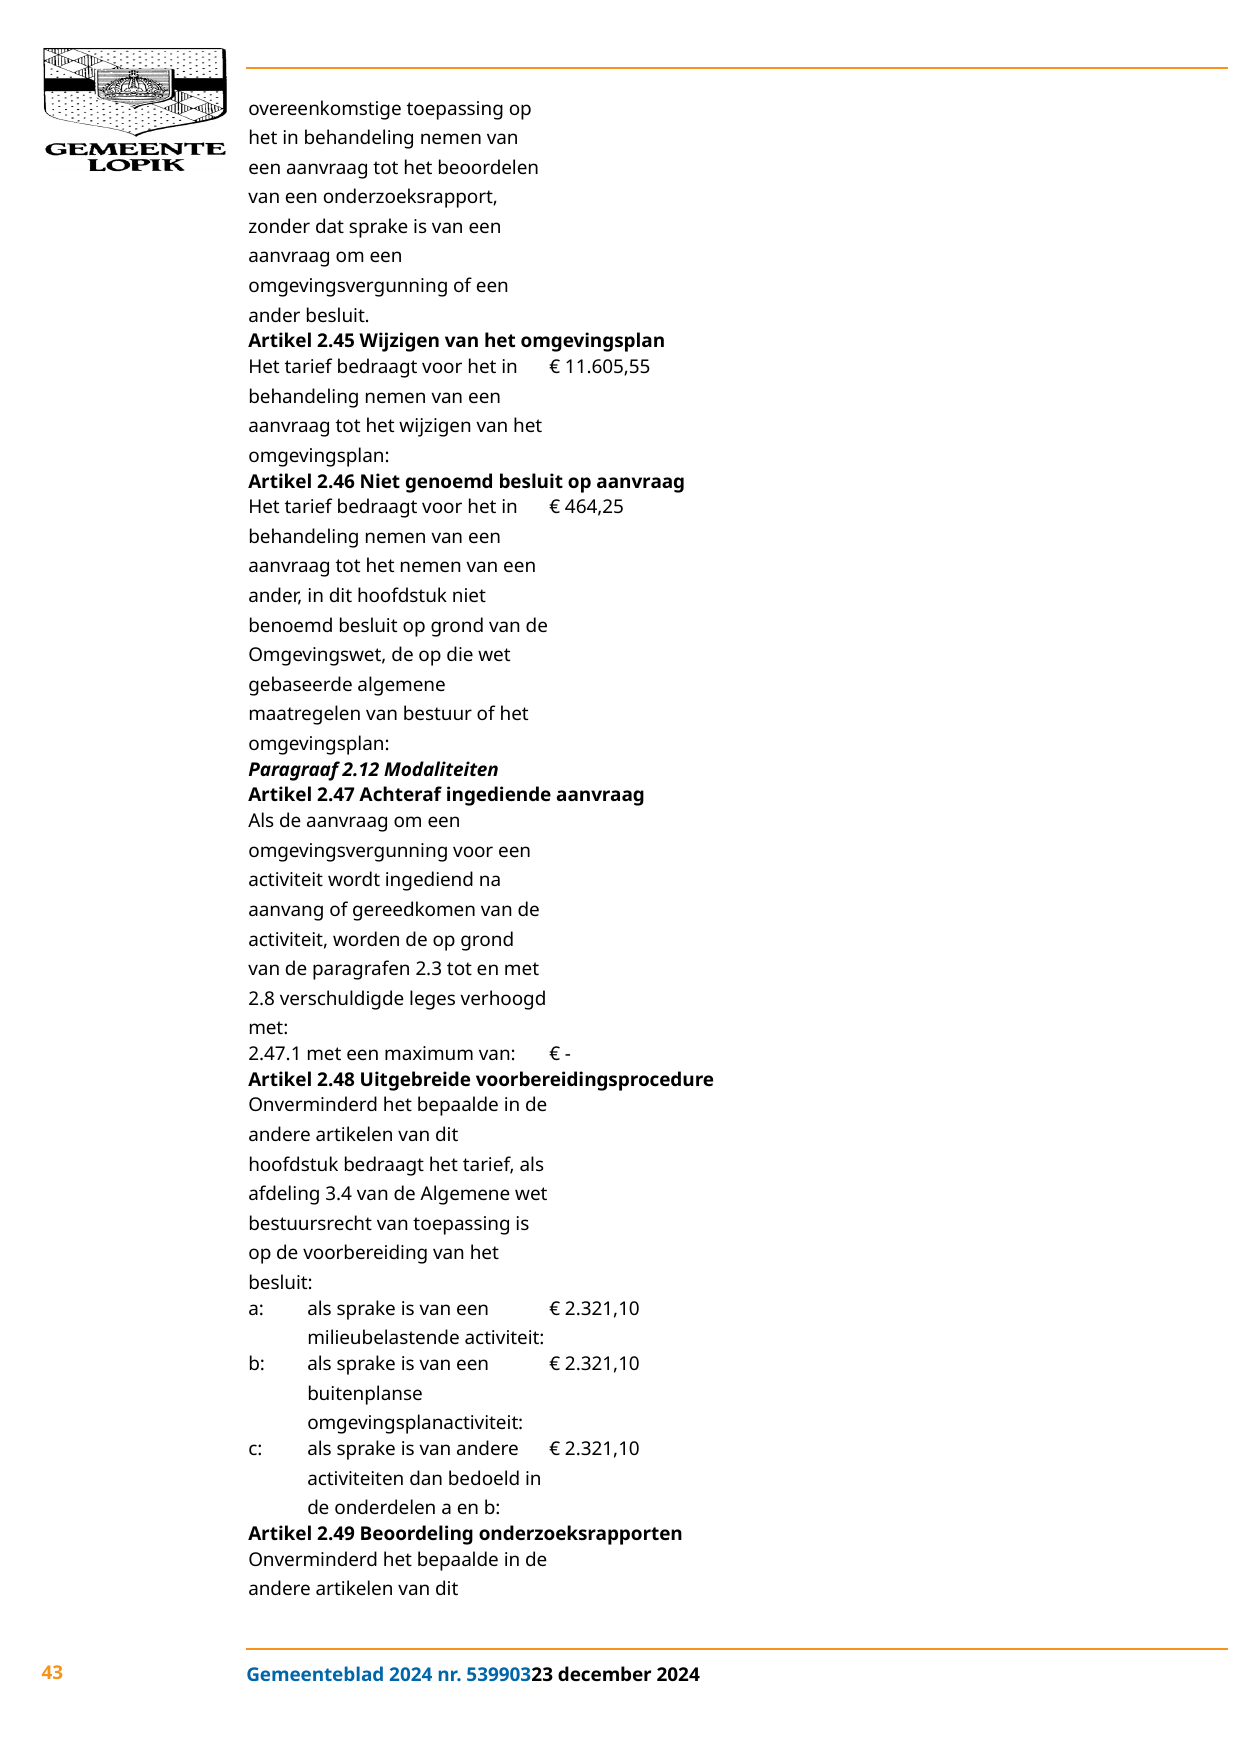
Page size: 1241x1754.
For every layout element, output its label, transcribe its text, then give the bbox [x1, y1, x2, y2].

table_cell Onverminderd het bepaalde in de andere artikelen van dit [248, 1546, 549, 1601]
table_cell [549, 1092, 850, 1295]
table_cell [850, 353, 1152, 468]
table_cell [850, 1092, 1152, 1295]
table_cell als sprake is van een milieubelastende activiteit: [248, 1295, 549, 1350]
table_cell [549, 808, 850, 1040]
table_cell Het tarief bedraagt voor het in behandeling nemen van een aanvraag tot het nemen van een ander, in dit hoofdstuk niet benoemd besluit op grond van de Omgevingswet, de op die wet gebaseerde algemene maatregelen van bestuur of het omgevingsplan: [248, 494, 549, 756]
table_cell [850, 494, 1152, 756]
picture [41, 47, 231, 172]
table_cell [549, 95, 850, 328]
table_cell Het tarief bedraagt voor het in behandeling nemen van een aanvraag tot het wijzigen van het omgevingsplan: [248, 353, 549, 468]
table_cell Onverminderd het bepaalde in de andere artikelen van dit hoofdstuk bedraagt het tarief, als afdeling 3.4 van de Algemene wet bestuursrecht van toepassing is op de voorbereiding van het besluit: [248, 1092, 549, 1295]
table_cell [850, 756, 1152, 782]
table_cell € 11.605,55 [549, 353, 850, 468]
table_cell Artikel 2.47 Achteraf ingediende aanvraag [248, 782, 850, 807]
table_cell [850, 782, 1152, 807]
table_cell [850, 1435, 1152, 1520]
table_cell Artikel 2.49 Beoordeling onderzoeksrapporten [248, 1520, 850, 1546]
table_cell [850, 468, 1152, 493]
table_cell [850, 328, 1152, 353]
table_cell [850, 1066, 1152, 1092]
table_cell Artikel 2.45 Wijzigen van het omgevingsplan [248, 328, 850, 353]
table_cell Artikel 2.46 Niet genoemd besluit op aanvraag [248, 468, 850, 493]
table_cell [549, 1546, 850, 1601]
table_cell Artikel 2.48 Uitgebreide voorbereidingsprocedure [248, 1066, 850, 1092]
table_cell € 2.321,10 [549, 1435, 850, 1520]
table_cell € 2.321,10 [549, 1295, 850, 1350]
table_cell 2.47.1 met een maximum van: [248, 1040, 549, 1066]
table_cell [850, 1040, 1152, 1066]
table_cell [850, 1520, 1152, 1546]
table_cell [850, 95, 1152, 328]
table_cell € 2.321,10 [549, 1350, 850, 1435]
table_cell overeenkomstige toepassing op het in behandeling nemen van een aanvraag tot het beoordelen van een onderzoeksrapport, zonder dat sprake is van een aanvraag om een omgevingsvergunning of een ander besluit. [248, 95, 549, 328]
table_cell als sprake is van andere activiteiten dan bedoeld in de onderdelen a en b: [248, 1435, 549, 1520]
table_cell [850, 1546, 1152, 1601]
table_cell € 464,25 [549, 494, 850, 756]
table_cell [850, 1350, 1152, 1435]
table_cell € - [549, 1040, 850, 1066]
table_cell [850, 808, 1152, 1040]
table_cell [850, 1295, 1152, 1350]
table_cell Paragraaf 2.12 Modaliteiten [248, 756, 850, 782]
table_cell als sprake is van een buitenplanse omgevingsplanactiviteit: [248, 1350, 549, 1435]
table_cell Als de aanvraag om een omgevingsvergunning voor een activiteit wordt ingediend na aanvang of gereedkomen van de activiteit, worden de op grond van de paragrafen 2.3 tot en met 2.8 verschuldigde leges verhoogd met: [248, 808, 549, 1040]
